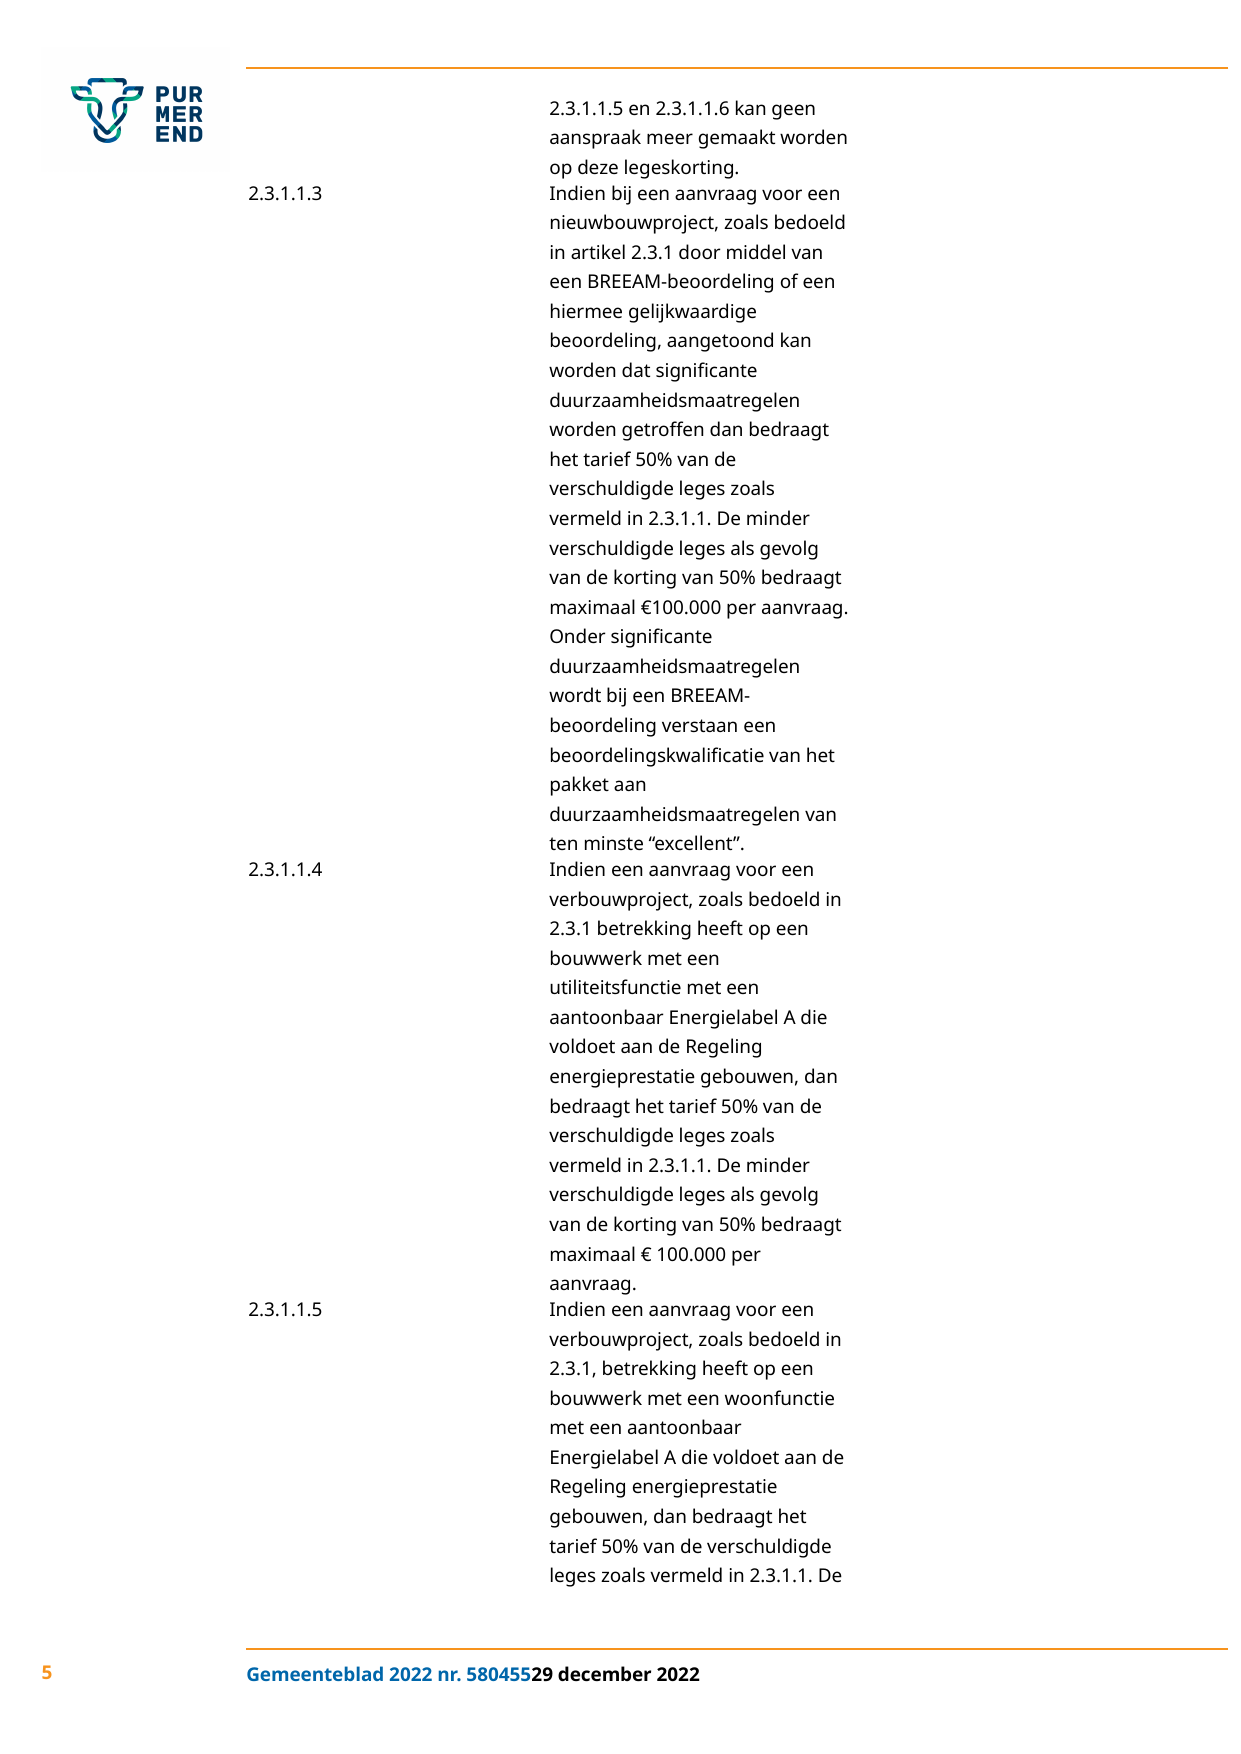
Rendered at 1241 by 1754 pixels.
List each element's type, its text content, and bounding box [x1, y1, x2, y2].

table_cell [248, 95, 549, 180]
table_cell Indien een aanvraag voor een verbouwproject, zoals bedoeld in 2.3.1 betrekking heeft op een bouwwerk met een utiliteitsfunctie met een aantoonbaar Energielabel A die voldoet aan de Regeling energieprestatie gebouwen, dan bedraagt het tarief 50% van de verschuldigde leges zoals vermeld in 2.3.1.1. De minder verschuldigde leges als gevolg van de korting van 50% bedraagt maximaal € 100.000 per aanvraag. [549, 856, 850, 1296]
table_cell 2.3.1.1.5 [248, 1296, 549, 1588]
table_cell 2.3.1.1.5 en 2.3.1.1.6 kan geen aanspraak meer gemaakt worden op deze legeskorting. [549, 95, 850, 180]
table_cell [850, 1296, 1152, 1588]
table_cell Indien een aanvraag voor een verbouwproject, zoals bedoeld in 2.3.1, betrekking heeft op een bouwwerk met een woonfunctie met een aantoonbaar Energielabel A die voldoet aan de Regeling energieprestatie gebouwen, dan bedraagt het tarief 50% van de verschuldigde leges zoals vermeld in 2.3.1.1. De [549, 1296, 850, 1588]
table_cell Indien bij een aanvraag voor een nieuwbouwproject, zoals bedoeld in artikel 2.3.1 door middel van een BREEAM-beoordeling of een hiermee gelijkwaardige beoordeling, aangetoond kan worden dat significante duurzaamheidsmaatregelen worden getroffen dan bedraagt het tarief 50% van de verschuldigde leges zoals vermeld in 2.3.1.1. De minder verschuldigde leges als gevolg van de korting van 50% bedraagt maximaal €100.000 per aanvraag. Onder significante duurzaamheidsmaatregelen wordt bij een BREEAM-beoordeling verstaan een beoordelingskwalificatie van het pakket aan duurzaamheidsmaatregelen van ten minste “excellent”. [549, 180, 850, 856]
table_cell [850, 856, 1152, 1296]
table_cell [850, 180, 1152, 856]
picture [41, 47, 231, 172]
table_cell 2.3.1.1.3 [248, 180, 549, 856]
table_cell [850, 95, 1152, 180]
table_cell 2.3.1.1.4 [248, 856, 549, 1296]
